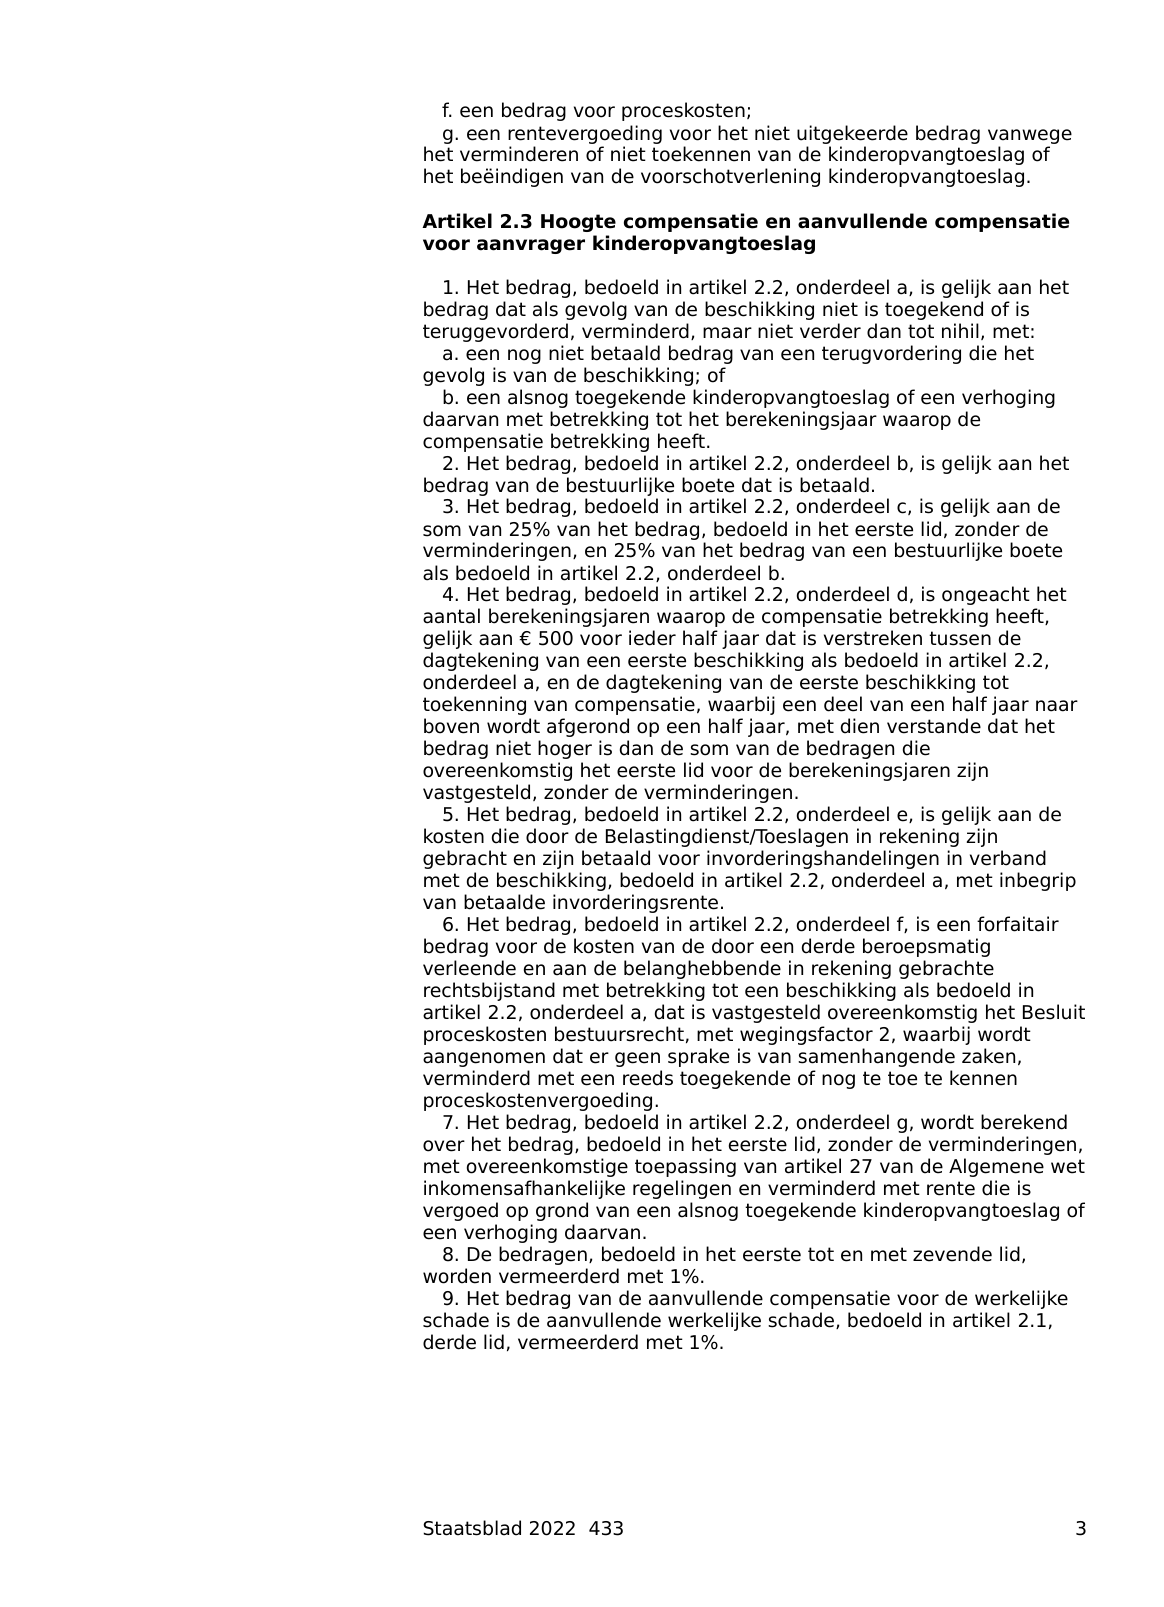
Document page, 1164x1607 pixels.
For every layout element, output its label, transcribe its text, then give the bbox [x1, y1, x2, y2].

text 8. De bedragen, bedoeld in het eerste tot en met zevende lid, worden vermeerderd met 1%. [422, 1244, 1087, 1288]
text 2. Het bedrag, bedoeld in artikel 2.2, onderdeel b, is gelijk aan het bedrag van de bestuurlijke boete dat is betaald. [422, 452, 1087, 496]
text g. een rentevergoeding voor het niet uitgekeerde bedrag vanwege het verminderen of niet toekennen van de kinderopvangtoeslag of het beëindigen van de voorschotverlening kinderopvangtoeslag. [422, 122, 1087, 188]
subtitle Artikel 2.3 Hoogte compensatie en aanvullende compensatie voor aanvrager kinderopvangtoeslag [422, 211, 1087, 254]
text 6. Het bedrag, bedoeld in artikel 2.2, onderdeel f, is een forfaitair bedrag voor de kosten van de door een derde beroepsmatig verleende en aan de belanghebbende in rekening gebrachte rechtsbijstand met betrekking tot een beschikking als bedoeld in artikel 2.2, onderdeel a, dat is vastgesteld overeenkomstig het Besluit proceskosten bestuursrecht, met wegingsfactor 2, waarbij wordt aangenomen dat er geen sprake is van samenhangende zaken, verminderd met een reeds toegekende of nog te toe te kennen proceskostenvergoeding. [422, 914, 1087, 1112]
text 3. Het bedrag, bedoeld in artikel 2.2, onderdeel c, is gelijk aan de som van 25% van het bedrag, bedoeld in het eerste lid, zonder de verminderingen, en 25% van het bedrag van een bestuurlijke boete als bedoeld in artikel 2.2, onderdeel b. [422, 496, 1087, 584]
text 5. Het bedrag, bedoeld in artikel 2.2, onderdeel e, is gelijk aan de kosten die door de Belastingdienst/Toeslagen in rekening zijn gebracht en zijn betaald voor invorderingshandelingen in verband met de beschikking, bedoeld in artikel 2.2, onderdeel a, met inbegrip van betaalde invorderingsrente. [422, 804, 1087, 914]
text 7. Het bedrag, bedoeld in artikel 2.2, onderdeel g, wordt berekend over het bedrag, bedoeld in het eerste lid, zonder de verminderingen, met overeenkomstige toepassing van artikel 27 van de Algemene wet inkomensafhankelijke regelingen en verminderd met rente die is vergoed op grond van een alsnog toegekende kinderopvangtoeslag of een verhoging daarvan. [422, 1112, 1087, 1244]
text b. een alsnog toegekende kinderopvangtoeslag of een verhoging daarvan met betrekking tot het berekeningsjaar waarop de compensatie betrekking heeft. [422, 387, 1087, 452]
text 4. Het bedrag, bedoeld in artikel 2.2, onderdeel d, is ongeacht het aantal berekeningsjaren waarop de compensatie betrekking heeft, gelijk aan € 500 voor ieder half jaar dat is verstreken tussen de dagtekening van een eerste beschikking als bedoeld in artikel 2.2, onderdeel a, en de dagtekening van de eerste beschikking tot toekenning van compensatie, waarbij een deel van een half jaar naar boven wordt afgerond op een half jaar, met dien verstande dat het bedrag niet hoger is dan de som van de bedragen die overeenkomstig het eerste lid voor de berekeningsjaren zijn vastgesteld, zonder de verminderingen. [422, 584, 1087, 804]
text 1. Het bedrag, bedoeld in artikel 2.2, onderdeel a, is gelijk aan het bedrag dat als gevolg van de beschikking niet is toegekend of is teruggevorderd, verminderd, maar niet verder dan tot nihil, met: [422, 277, 1087, 343]
text a. een nog niet betaald bedrag van een terugvordering die het gevolg is van de beschikking; of [422, 343, 1087, 387]
text 9. Het bedrag van de aanvullende compensatie voor de werkelijke schade is de aanvullende werkelijke schade, bedoeld in artikel 2.1, derde lid, vermeerderd met 1%. [422, 1288, 1087, 1354]
text f. een bedrag voor proceskosten; [422, 100, 1087, 122]
